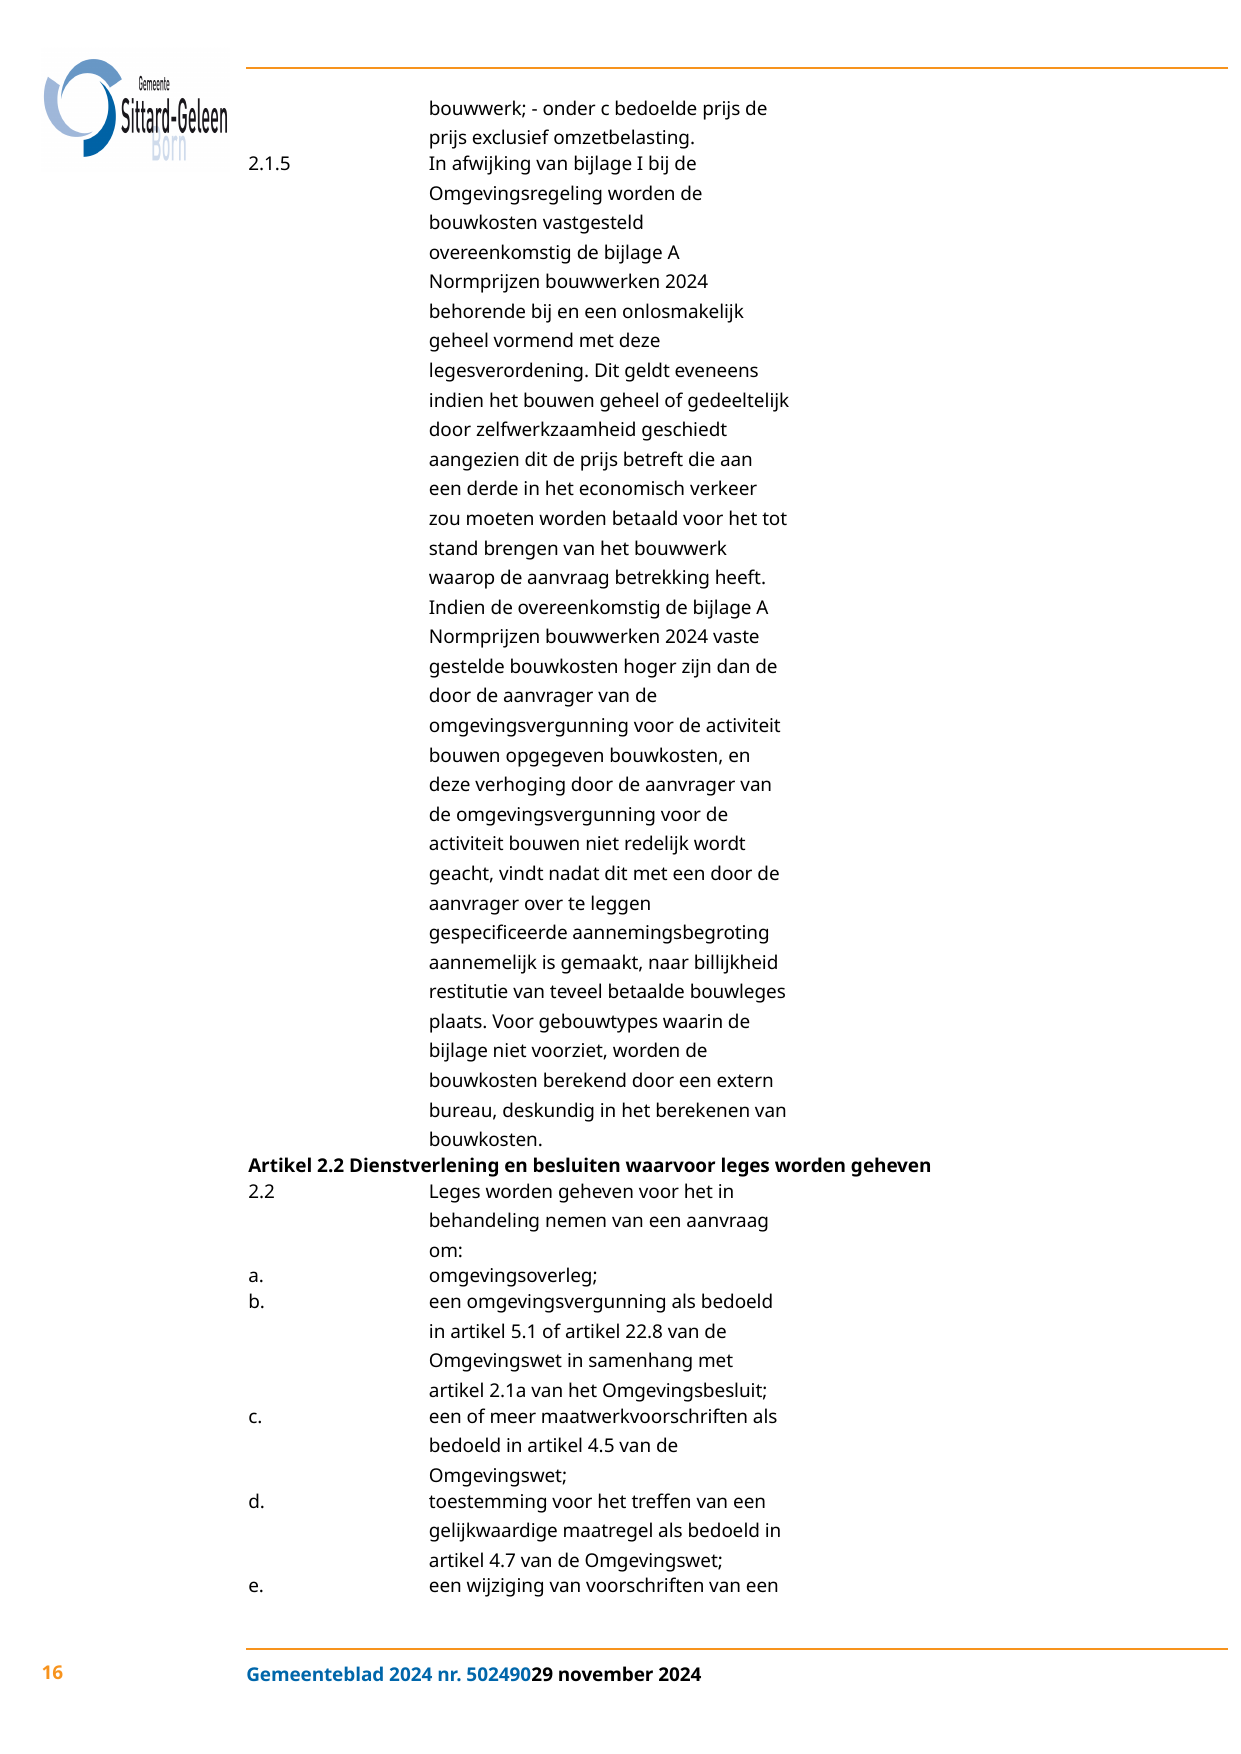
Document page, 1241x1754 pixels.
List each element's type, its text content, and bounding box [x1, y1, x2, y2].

table_cell [971, 1488, 1152, 1573]
table_cell een omgevingsvergunning als bedoeld in artikel 5.1 of artikel 22.8 van de Omgevingswet in samenhang met artikel 2.1a van het Omgevingsbesluit; [429, 1289, 790, 1403]
table_cell 2.1.5 [248, 150, 429, 1152]
table_cell omgevingsoverleg; [429, 1263, 790, 1288]
table_cell d. [248, 1488, 429, 1573]
table_cell [790, 1289, 971, 1403]
table_cell [971, 1403, 1152, 1488]
picture [41, 47, 231, 172]
table_cell [790, 95, 971, 150]
table_cell [971, 95, 1152, 150]
table_cell [790, 1573, 971, 1598]
table_cell e. [248, 1573, 429, 1598]
table_cell toestemming voor het treffen van een gelijkwaardige maatregel als bedoeld in artikel 4.7 van de Omgevingswet; [429, 1488, 790, 1573]
table_cell [971, 1263, 1152, 1288]
table_cell [790, 1403, 971, 1488]
table_cell In afwijking van bijlage I bij de Omgevingsregeling worden de bouwkosten vastgesteld overeenkomstig de bijlage A Normprijzen bouwwerken 2024 behorende bij en een onlosmakelijk geheel vormend met deze legesverordening. Dit geldt eveneens indien het bouwen geheel of gedeeltelijk door zelfwerkzaamheid geschiedt aangezien dit de prijs betreft die aan een derde in het economisch verkeer zou moeten worden betaald voor het tot stand brengen van het bouwwerk waarop de aanvraag betrekking heeft. Indien de overeenkomstig de bijlage A Normprijzen bouwwerken 2024 vaste gestelde bouwkosten hoger zijn dan de door de aanvrager van de omgevingsvergunning voor de activiteit bouwen opgegeven bouwkosten, en deze verhoging door de aanvrager van de omgevingsvergunning voor de activiteit bouwen niet redelijk wordt geacht, vindt nadat dit met een door de aanvrager over te leggen gespecificeerde aannemingsbegroting aannemelijk is gemaakt, naar billijkheid restitutie van teveel betaalde bouwleges plaats. Voor gebouwtypes waarin de bijlage niet voorziet, worden de bouwkosten berekend door een extern bureau, deskundig in het berekenen van bouwkosten. [429, 150, 790, 1152]
table_cell [790, 1263, 971, 1288]
table_cell [248, 95, 429, 150]
table_cell Leges worden geheven voor het in behandeling nemen van een aanvraag om: [429, 1178, 790, 1263]
table_cell een wijziging van voorschriften van een [429, 1573, 790, 1598]
table_cell een of meer maatwerkvoorschriften als bedoeld in artikel 4.5 van de Omgevingswet; [429, 1403, 790, 1488]
table_cell Artikel 2.2 Dienstverlening en besluiten waarvoor leges worden geheven [248, 1152, 971, 1178]
table_cell a. [248, 1263, 429, 1288]
table_cell [971, 1178, 1152, 1263]
table_cell 2.2 [248, 1178, 429, 1263]
table_cell c. [248, 1403, 429, 1488]
table_cell [790, 150, 971, 1152]
table_cell [790, 1488, 971, 1573]
table_cell [971, 150, 1152, 1152]
table_cell [971, 1289, 1152, 1403]
table_cell [790, 1178, 971, 1263]
table_cell b. [248, 1289, 429, 1403]
table_cell [971, 1573, 1152, 1598]
table_cell bouwwerk; - onder c bedoelde prijs de prijs exclusief omzetbelasting. [429, 95, 790, 150]
